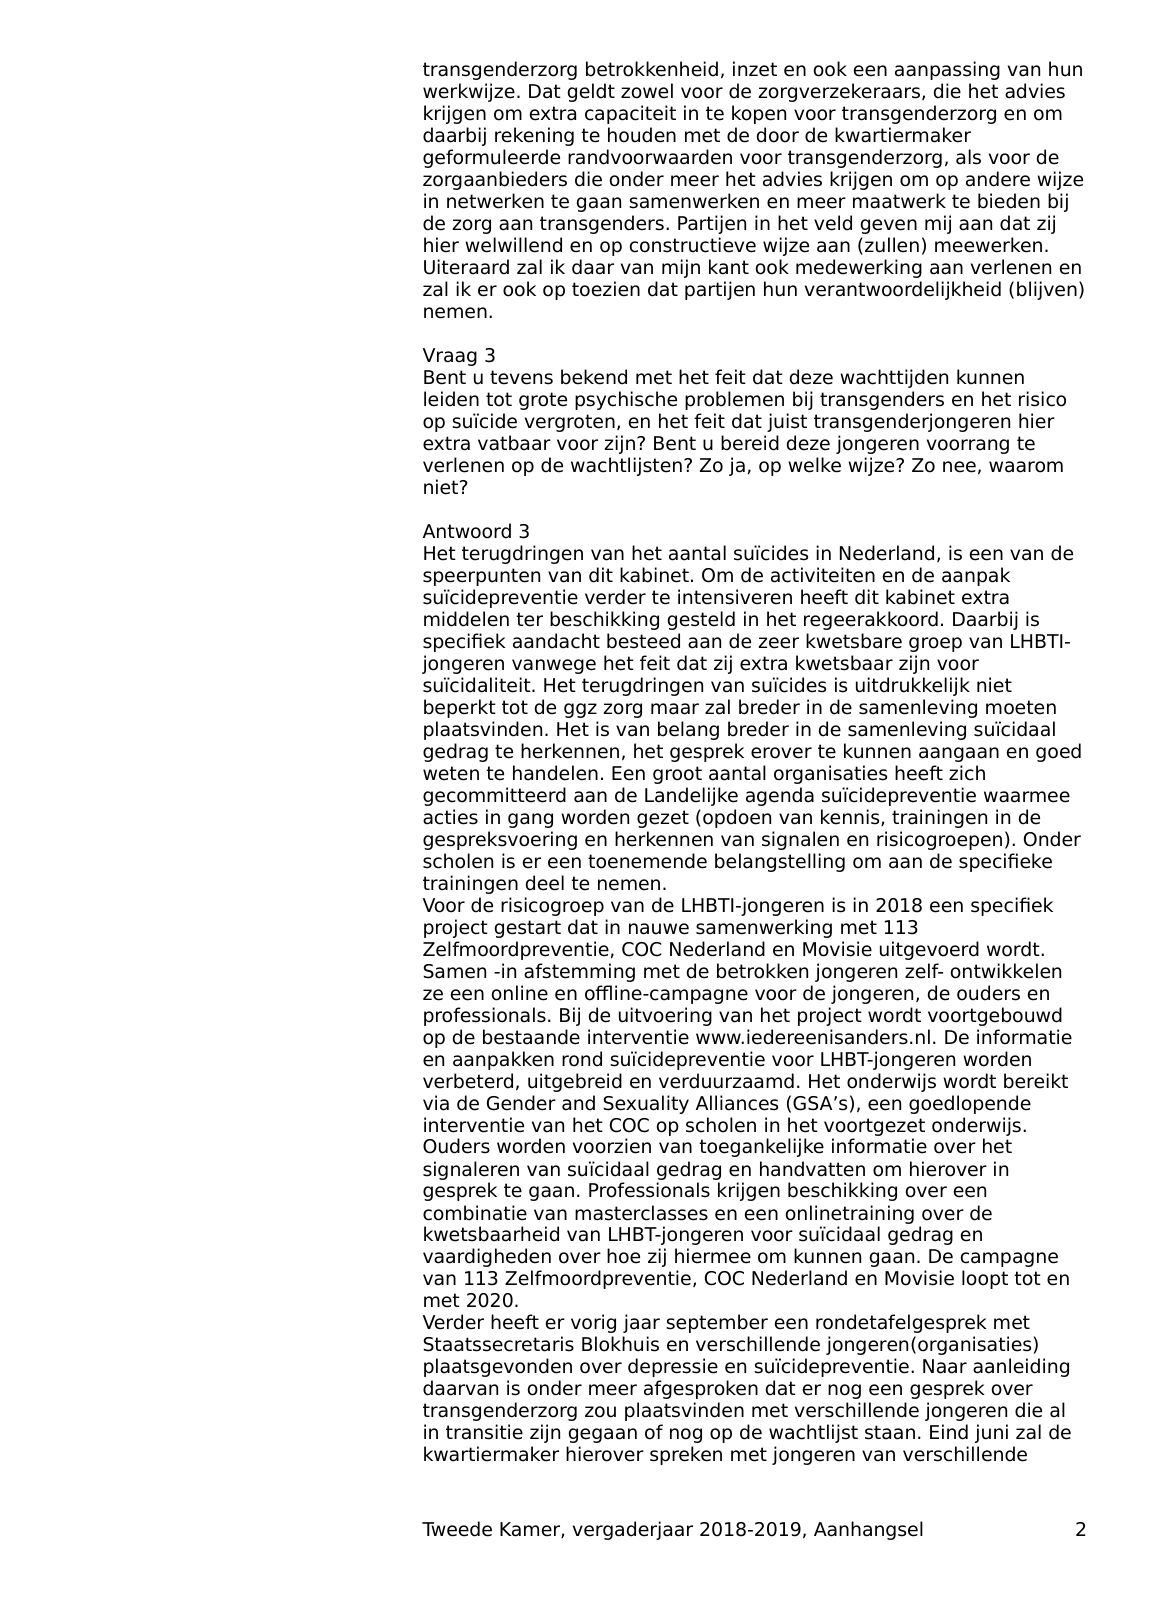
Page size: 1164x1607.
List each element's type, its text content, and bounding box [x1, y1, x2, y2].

text Het terugdringen van het aantal suïcides in Nederland, is een van de speerpunten van dit kabinet. Om de activiteiten en de aanpak suïcidepreventie verder te intensiveren heeft dit kabinet extra middelen ter beschikking gesteld in het regeerakkoord. Daarbij is specifiek aandacht besteed aan de zeer kwetsbare groep van LHBTI-jongeren vanwege het feit dat zij extra kwetsbaar zijn voor suïcidaliteit. Het terugdringen van suïcides is uitdrukkelijk niet beperkt tot de ggz zorg maar zal breder in de samenleving moeten plaatsvinden. Het is van belang breder in de samenleving suïcidaal gedrag te herkennen, het gesprek erover te kunnen aangaan en goed weten te handelen. Een groot aantal organisaties heeft zich gecommitteerd aan de Landelijke agenda suïcidepreventie waarmee acties in gang worden gezet (opdoen van kennis, trainingen in de gespreksvoering en herkennen van signalen en risicogroepen). Onder scholen is er een toenemende belangstelling om aan de specifieke trainingen deel te nemen. [422, 543, 1087, 895]
text Voor de risicogroep van de LHBTI-jongeren is in 2018 een specifiek project gestart dat in nauwe samenwerking met 113 Zelfmoordpreventie, COC Nederland en Movisie uitgevoerd wordt. Samen -in afstemming met de betrokken jongeren zelf- ontwikkelen ze een online en offline-campagne voor de jongeren, de ouders en professionals. Bij de uitvoering van het project wordt voortgebouwd op de bestaande interventie www.iedereenisanders.nl. De informatie en aanpakken rond suïcidepreventie voor LHBT-jongeren worden verbeterd, uitgebreid en verduurzaamd. Het onderwijs wordt bereikt via de Gender and Sexuality Alliances (GSA’s), een goedlopende interventie van het COC op scholen in het voortgezet onderwijs. Ouders worden voorzien van toegankelijke informatie over het signaleren van suïcidaal gedrag en handvatten om hierover in gesprek te gaan. Professionals krijgen beschikking over een combinatie van masterclasses en een onlinetraining over de kwetsbaarheid van LHBT-jongeren voor suïcidaal gedrag en vaardigheden over hoe zij hiermee om kunnen gaan. De campagne van 113 Zelfmoordpreventie, COC Nederland en Movisie loopt tot en met 2020. [422, 895, 1087, 1312]
text Verder heeft er vorig jaar september een rondetafelgesprek met Staatssecretaris Blokhuis en verschillende jongeren(organisaties) plaatsgevonden over depressie en suïcidepreventie. Naar aanleiding daarvan is onder meer afgesproken dat er nog een gesprek over transgenderzorg zou plaatsvinden met verschillende jongeren die al in transitie zijn gegaan of nog op de wachtlijst staan. Eind juni zal de kwartiermaker hierover spreken met jongeren van verschillende [422, 1312, 1087, 1466]
text transgenderzorg betrokkenheid, inzet en ook een aanpassing van hun werkwijze. Dat geldt zowel voor de zorgverzekeraars, die het advies krijgen om extra capaciteit in te kopen voor transgenderzorg en om daarbij rekening te houden met de door de kwartiermaker geformuleerde randvoorwaarden voor transgenderzorg, als voor de zorgaanbieders die onder meer het advies krijgen om op andere wijze in netwerken te gaan samenwerken en meer maatwerk te bieden bij de zorg aan transgenders. Partijen in het veld geven mij aan dat zij hier welwillend en op constructieve wijze aan (zullen) meewerken. Uiteraard zal ik daar van mijn kant ook medewerking aan verlenen en zal ik er ook op toezien dat partijen hun verantwoordelijkheid (blijven) nemen. [422, 59, 1087, 323]
text Bent u tevens bekend met het feit dat deze wachttijden kunnen leiden tot grote psychische problemen bij transgenders en het risico op suïcide vergroten, en het feit dat juist transgenderjongeren hier extra vatbaar voor zijn? Bent u bereid deze jongeren voorrang te verlenen op de wachtlijsten? Zo ja, op welke wijze? Zo nee, waarom niet? [422, 367, 1087, 499]
text Antwoord 3 [422, 521, 1087, 543]
text Vraag 3 [422, 345, 1087, 367]
